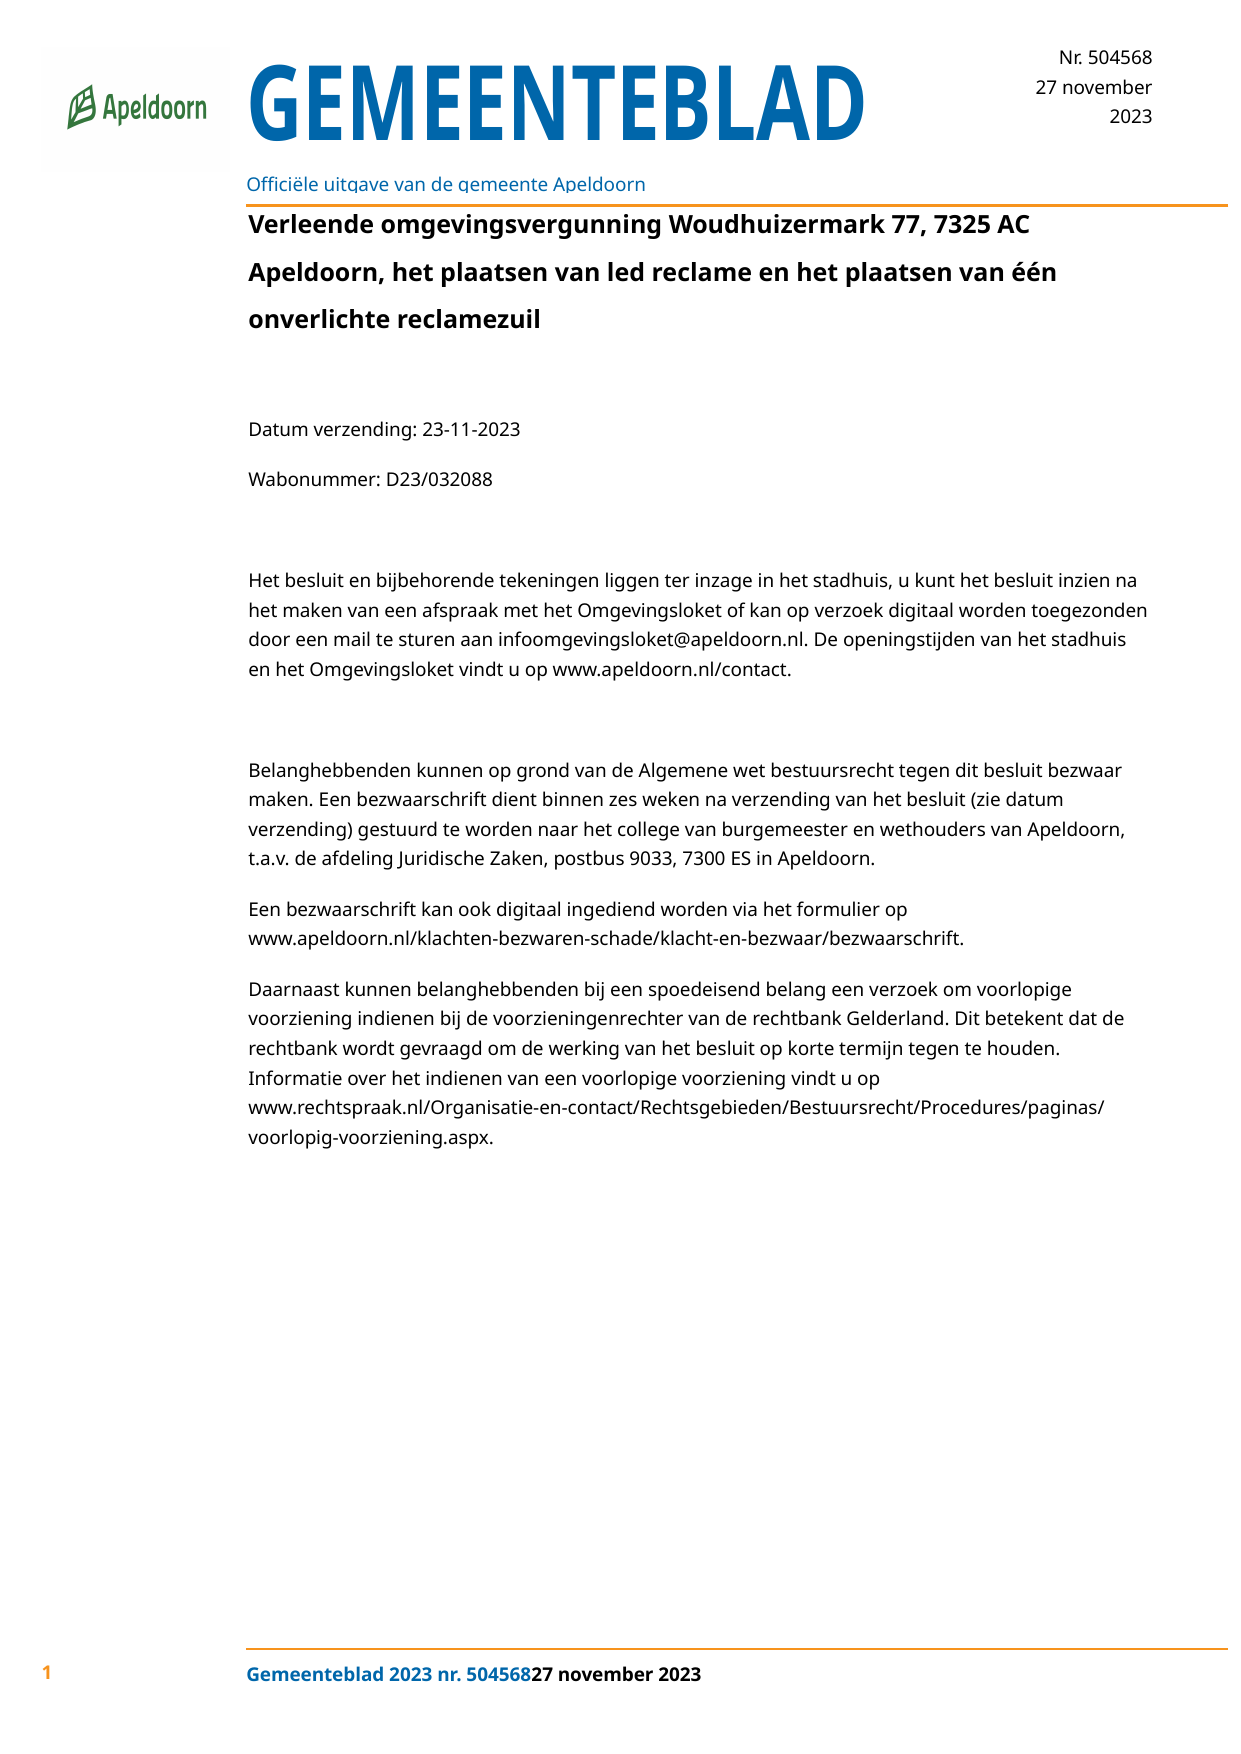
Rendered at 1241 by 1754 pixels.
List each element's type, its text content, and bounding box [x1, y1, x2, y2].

text Wabonummer: D23/032088 [248, 466, 1152, 492]
text Een bezwaarschrift kan ook digitaal ingediend worden via het formulier op www.apeldoorn.nl/klachten-bezwaren-schade/klacht-en-bezwaar/bezwaarschrift. [248, 896, 1152, 951]
picture [41, 47, 231, 172]
text Daarnaast kunnen belanghebbenden bij een spoedeisend belang een verzoek om voorlopige voorziening indienen bij de voorzieningenrechter van de rechtbank Gelderland. Dit betekent dat de rechtbank wordt gevraagd om de werking van het besluit op korte termijn tegen te houden. Informatie over het indienen van een voorlopige voorziening vindt u op www.rechtspraak.nl/Organisatie-en-contact/Rechtsgebieden/Bestuursrecht/Procedures/paginas/voorlopig-voorziening.aspx. [248, 976, 1152, 1149]
text Datum verzending: 23-11-2023 [248, 416, 1152, 442]
text Het besluit en bijbehorende tekeningen liggen ter inzage in het stadhuis, u kunt het besluit inzien na het maken van een afspraak met het Omgevingsloket of kan op verzoek digitaal worden toegezonden door een mail te sturen aan infoomgevingsloket@apeldoorn.nl. De openingstijden van het stadhuis en het Omgevingsloket vindt u op www.apeldoorn.nl/contact. [248, 567, 1152, 682]
text Belanghebbenden kunnen op grond van de Algemene wet bestuursrecht tegen dit besluit bezwaar maken. Een bezwaarschrift dient binnen zes weken na verzending van het besluit (zie datum verzending) gestuurd te worden naar het college van burgemeester en wethouders van Apeldoorn, t.a.v. de afdeling Juridische Zaken, postbus 9033, 7300 ES in Apeldoorn. [248, 757, 1152, 871]
text Verleende omgevingsvergunning Woudhuizermark 77, 7325 AC Apeldoorn, het plaatsen van led reclame en het plaatsen van één onverlichte reclamezuil [248, 207, 1152, 336]
